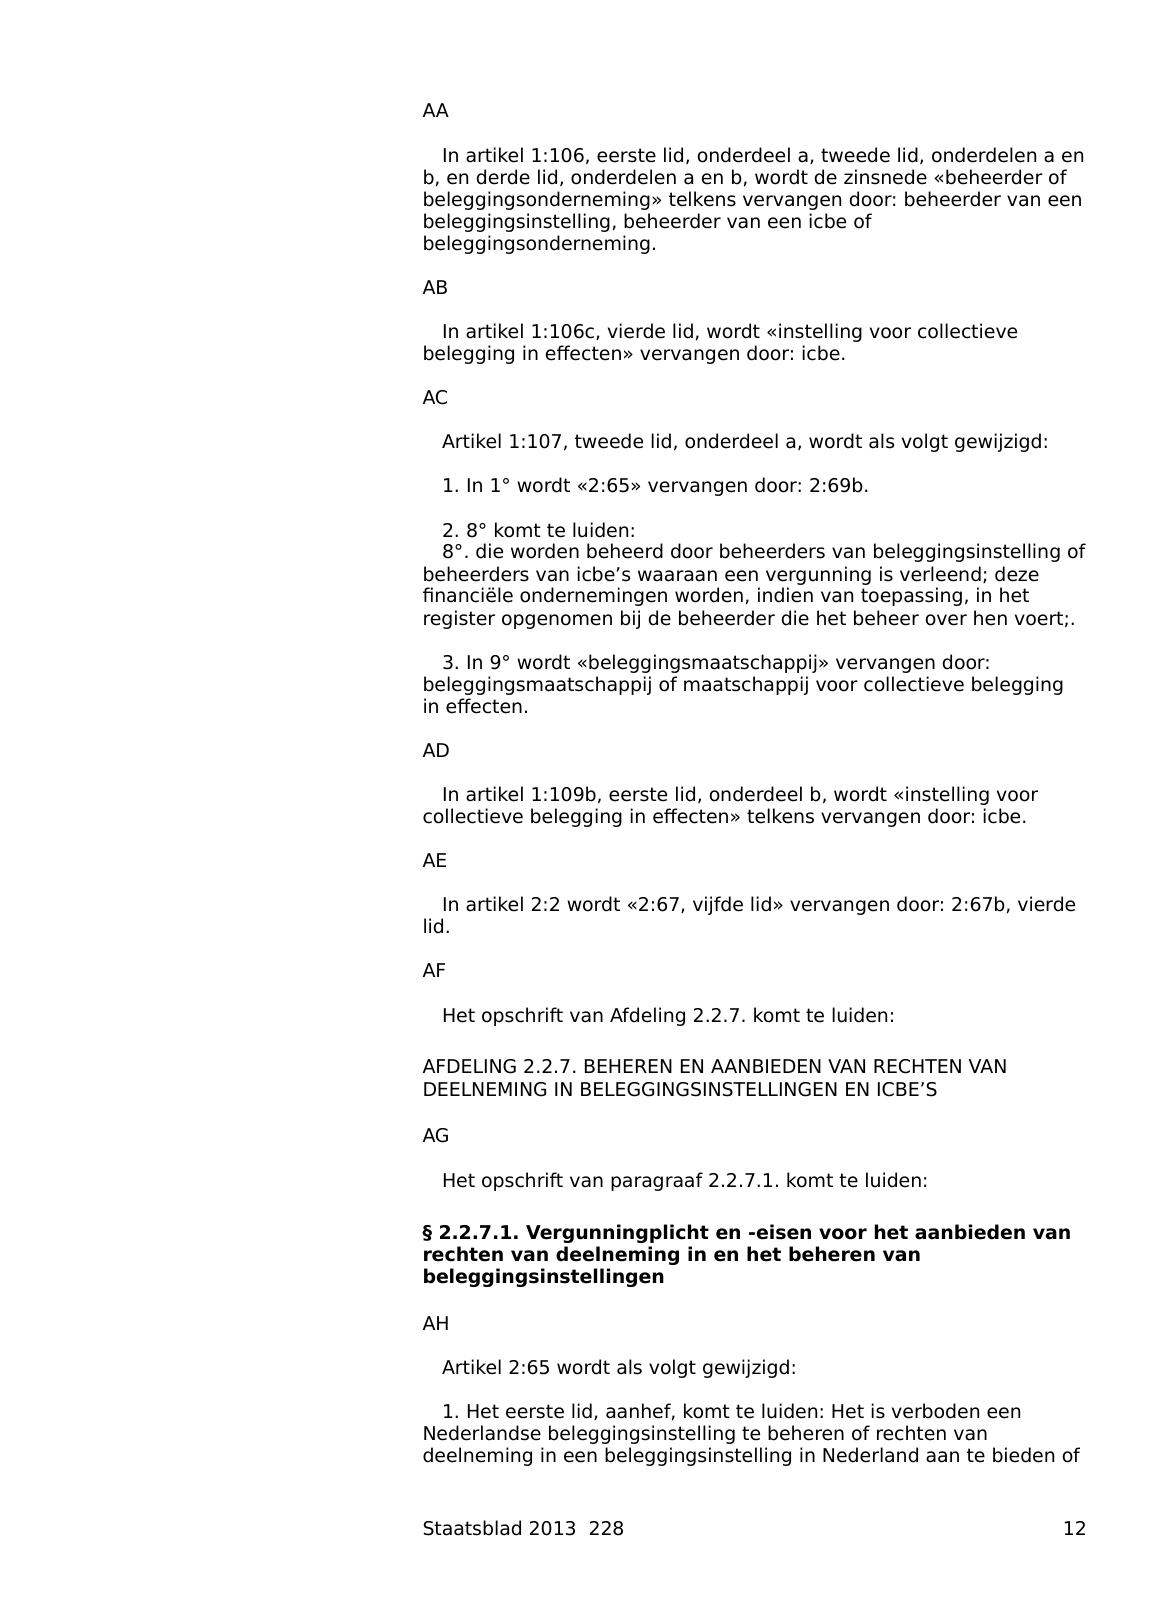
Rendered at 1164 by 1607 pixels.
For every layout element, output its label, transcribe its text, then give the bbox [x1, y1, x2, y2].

text AF [422, 960, 1087, 982]
text In artikel 1:109b, eerste lid, onderdeel b, wordt «instelling voor collectieve belegging in effecten» telkens vervangen door: icbe. [422, 784, 1087, 828]
text 3. In 9° wordt «beleggingsmaatschappij» vervangen door: beleggingsmaatschappij of maatschappij voor collectieve belegging in effecten. [422, 652, 1087, 717]
text 1. Het eerste lid, aanhef, komt te luiden: Het is verboden een Nederlandse beleggingsinstelling te beheren of rechten van deelneming in een beleggingsinstelling in Nederland aan te bieden of [422, 1401, 1087, 1467]
subtitle § 2.2.7.1. Vergunningplicht en -eisen voor het aanbieden van rechten van deelneming in en het beheren van beleggingsinstellingen [422, 1222, 1087, 1287]
text AC [422, 387, 1087, 409]
subtitle AFDELING 2.2.7. BEHEREN EN AANBIEDEN VAN RECHTEN VAN DEELNEMING IN BELEGGINGSINSTELLINGEN EN ICBE’S [422, 1056, 1087, 1100]
text AA [422, 100, 1087, 122]
text In artikel 2:2 wordt «2:67, vijfde lid» vervangen door: 2:67b, vierde lid. [422, 894, 1087, 938]
text Het opschrift van paragraaf 2.2.7.1. komt te luiden: [422, 1169, 1087, 1192]
text AD [422, 740, 1087, 762]
text AB [422, 277, 1087, 299]
text AH [422, 1312, 1087, 1334]
text Artikel 2:65 wordt als volgt gewijzigd: [422, 1357, 1087, 1379]
text In artikel 1:106, eerste lid, onderdeel a, tweede lid, onderdelen a en b, en derde lid, onderdelen a en b, wordt de zinsnede «beheerder of beleggingsonderneming» telkens vervangen door: beheerder van een beleggingsinstelling, beheerder van een icbe of beleggingsonderneming. [422, 144, 1087, 254]
text 8°. die worden beheerd door beheerders van beleggingsinstelling of beheerders van icbe’s waaraan een vergunning is verleend; deze financiële ondernemingen worden, indien van toepassing, in het register opgenomen bij de beheerder die het beheer over hen voert;. [422, 541, 1087, 629]
text Artikel 1:107, tweede lid, onderdeel a, wordt als volgt gewijzigd: [422, 431, 1087, 453]
text Het opschrift van Afdeling 2.2.7. komt te luiden: [422, 1004, 1087, 1026]
text 1. In 1° wordt «2:65» vervangen door: 2:69b. [422, 475, 1087, 497]
text In artikel 1:106c, vierde lid, wordt «instelling voor collectieve belegging in effecten» vervangen door: icbe. [422, 321, 1087, 365]
text AG [422, 1125, 1087, 1147]
text AE [422, 850, 1087, 872]
text 2. 8° komt te luiden: [422, 519, 1087, 541]
